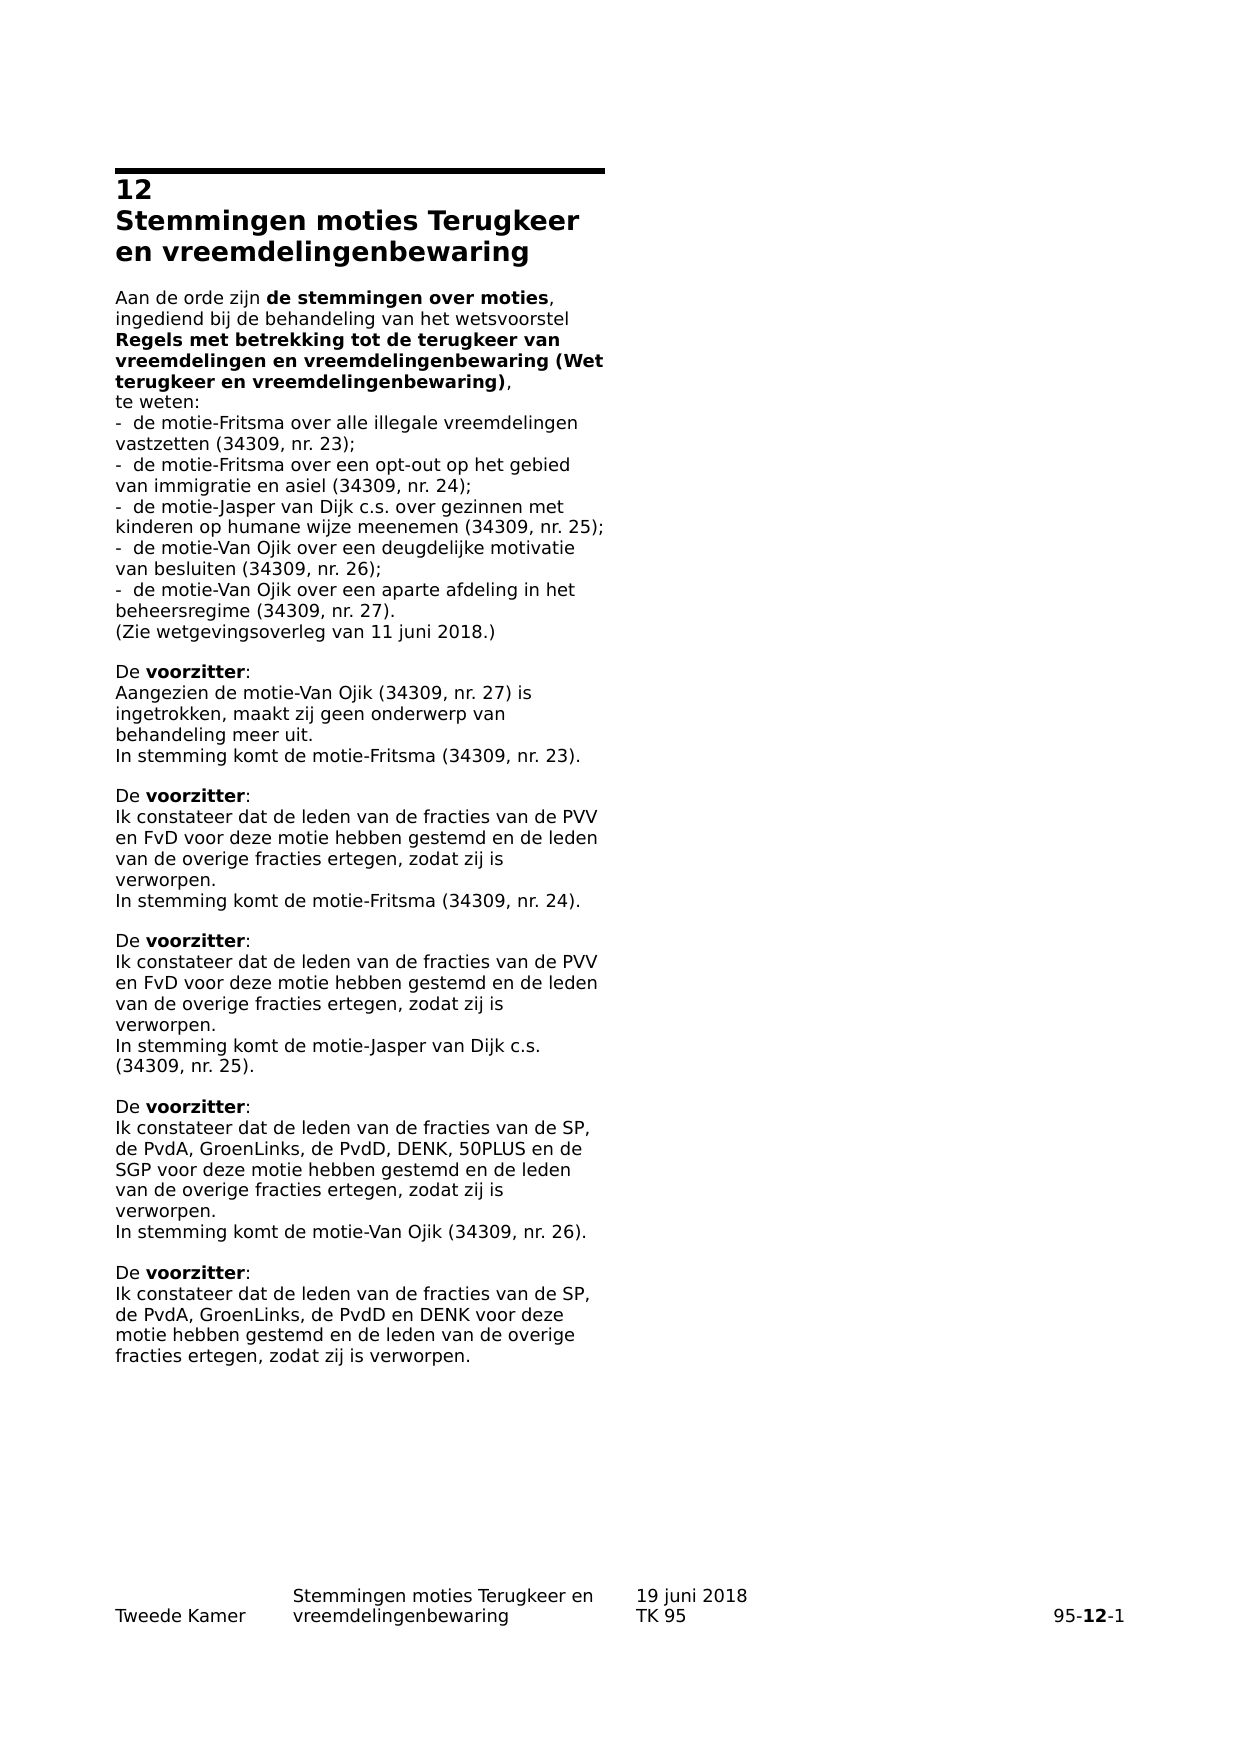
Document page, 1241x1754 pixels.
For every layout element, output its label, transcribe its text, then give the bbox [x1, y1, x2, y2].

text In stemming komt de motie-Jasper van Dijk c.s. (34309, nr. 25). [115, 1035, 605, 1077]
list de motie-Van Ojik over een deugdelijke motivatie van besluiten (34309, nr. 26); [115, 538, 605, 580]
list de motie-Jasper van Dijk c.s. over gezinnen met kinderen op humane wijze meenemen (34309, nr. 25); [115, 496, 605, 538]
text Ik constateer dat de leden van de fracties van de PVV en FvD voor deze motie hebben gestemd en de leden van de overige fracties ertegen, zodat zij is verworpen. [115, 952, 605, 1035]
text te weten: [115, 392, 605, 413]
list de motie-Fritsma over alle illegale vreemdelingen vastzetten (34309, nr. 23); [115, 413, 605, 455]
list de motie-Van Ojik over een aparte afdeling in het beheersregime (34309, nr. 27). [115, 580, 605, 621]
list de motie-Fritsma over een opt-out op het gebied van immigratie en asiel (34309, nr. 24); [115, 455, 605, 496]
text De voorzitter: [115, 662, 605, 683]
text Ik constateer dat de leden van de fracties van de SP, de PvdA, GroenLinks, de PvdD en DENK voor deze motie hebben gestemd en de leden van de overige fracties ertegen, zodat zij is verworpen. [115, 1283, 605, 1367]
text Ik constateer dat de leden van de fracties van de PVV en FvD voor deze motie hebben gestemd en de leden van de overige fracties ertegen, zodat zij is verworpen. [115, 807, 605, 890]
text De voorzitter: [115, 1097, 605, 1118]
text In stemming komt de motie-Fritsma (34309, nr. 24). [115, 890, 605, 911]
text De voorzitter: [115, 786, 605, 807]
text Ik constateer dat de leden van de fracties van de SP, de PvdA, GroenLinks, de PvdD, DENK, 50PLUS en de SGP voor deze motie hebben gestemd en de leden van de overige fracties ertegen, zodat zij is verworpen. [115, 1118, 605, 1222]
text De voorzitter: [115, 1263, 605, 1283]
text De voorzitter: [115, 931, 605, 952]
title 12 Stemmingen moties Terugkeer en vreemdelingenbewaring [115, 174, 605, 268]
text Aangezien de motie-Van Ojik (34309, nr. 27) is ingetrokken, maakt zij geen onderwerp van behandeling meer uit. [115, 683, 605, 746]
text In stemming komt de motie-Van Ojik (34309, nr. 26). [115, 1222, 605, 1243]
text In stemming komt de motie-Fritsma (34309, nr. 23). [115, 746, 605, 766]
text (Zie wetgevingsoverleg van 11 juni 2018.) [115, 621, 605, 642]
text Aan de orde zijn de stemmingen over moties, ingediend bij de behandeling van het wetsvoorstel Regels met betrekking tot de terugkeer van vreemdelingen en vreemdelingenbewaring (Wet terugkeer en vreemdelingenbewaring), [115, 288, 605, 392]
